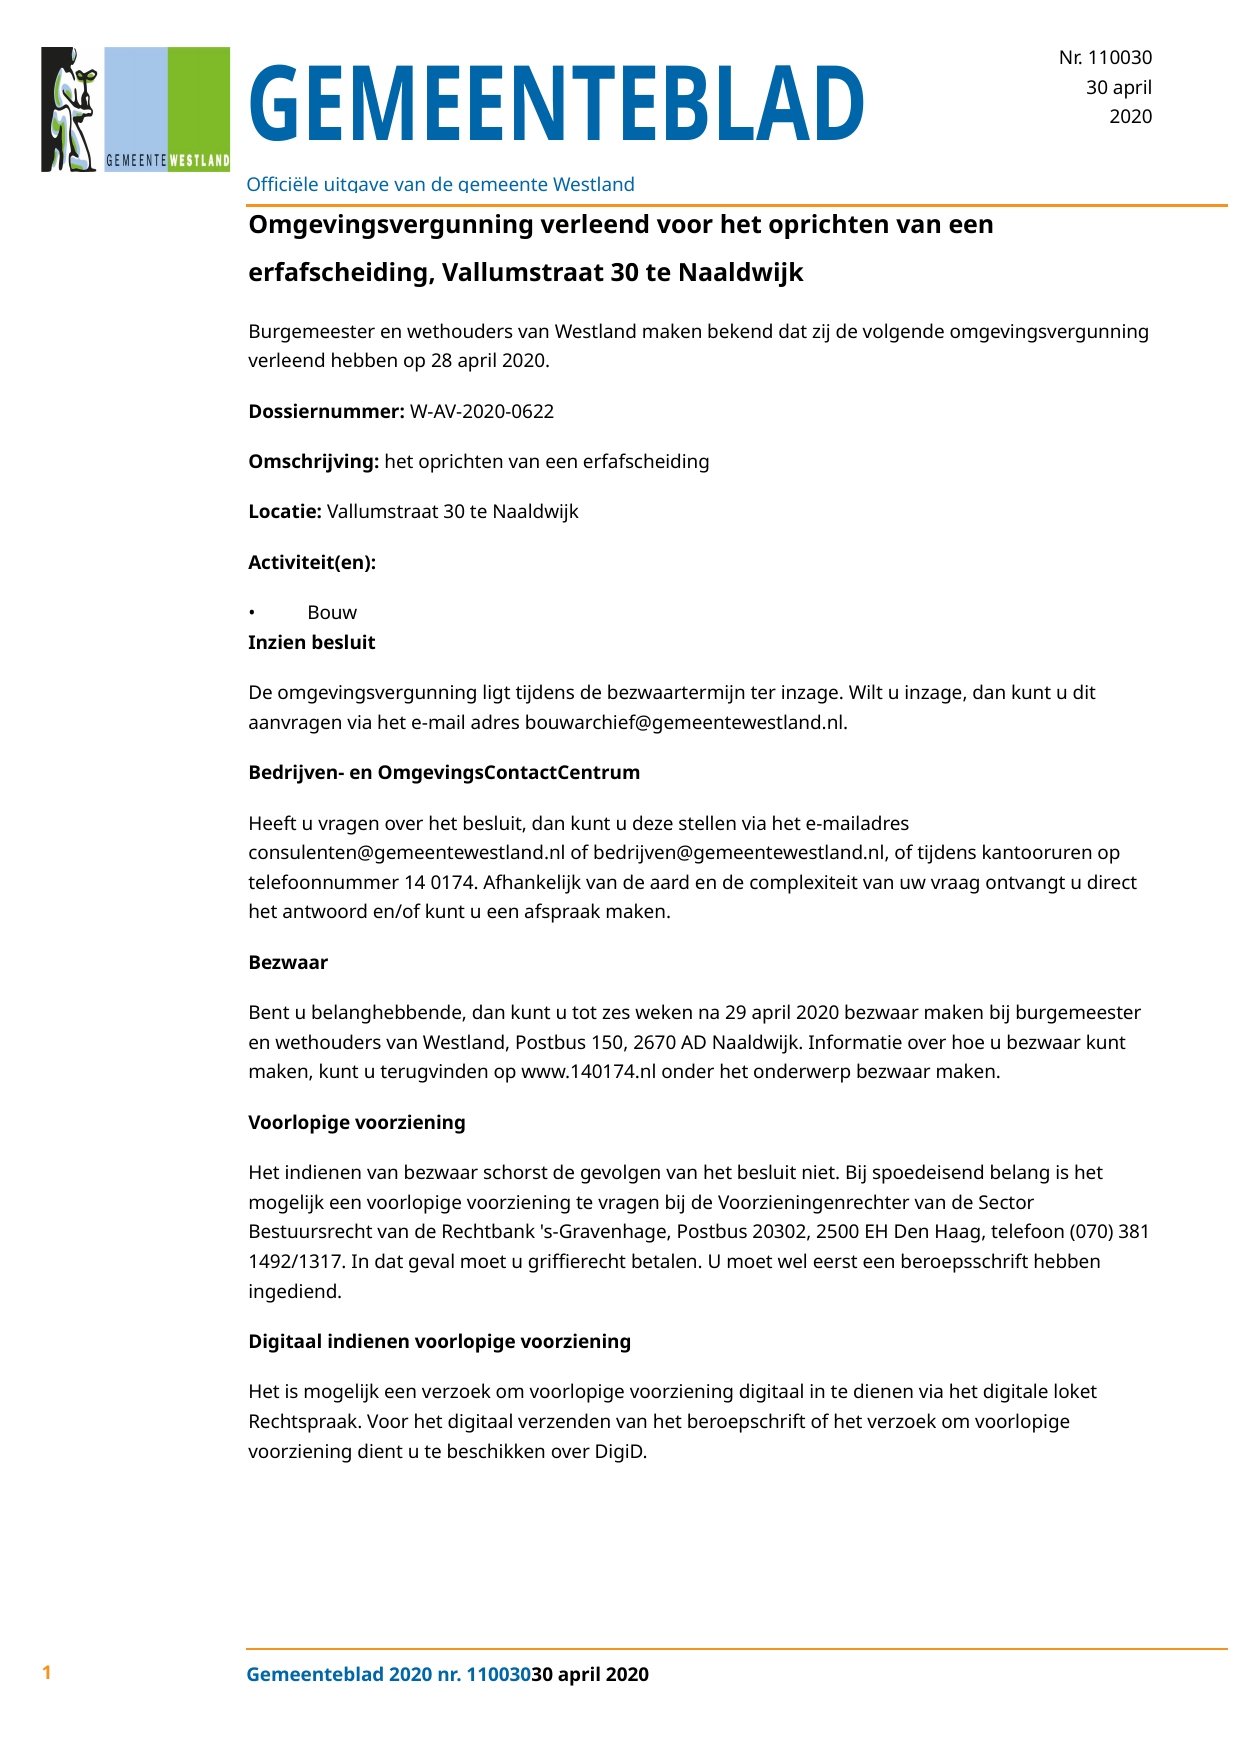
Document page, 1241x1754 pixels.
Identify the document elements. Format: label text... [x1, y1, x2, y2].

text Inzien besluit [248, 629, 1152, 655]
text De omgevingsvergunning ligt tijdens de bezwaartermijn ter inzage. Wilt u inzage, dan kunt u dit aanvragen via het e-mail adres bouwarchief@gemeentewestland.nl. [248, 679, 1152, 735]
text Omschrijving: het oprichten van een erfafscheiding [248, 448, 1152, 474]
text Bent u belanghebbende, dan kunt u tot zes weken na 29 april 2020 bezwaar maken bij burgemeester en wethouders van Westland, Postbus 150, 2670 AD Naaldwijk. Informatie over hoe u bezwaar kunt maken, kunt u terugvinden op www.140174.nl onder het onderwerp bezwaar maken. [248, 999, 1152, 1084]
text Activiteit(en): [248, 549, 1152, 575]
text Het is mogelijk een verzoek om voorlopige voorziening digitaal in te dienen via het digitale loket Rechtspraak. Voor het digitaal verzenden van het beroepschrift of het verzoek om voorlopige voorziening dient u te beschikken over DigiD. [248, 1379, 1152, 1464]
list Bouw [248, 599, 1152, 625]
text Bezwaar [248, 949, 1152, 975]
text Burgemeester en wethouders van Westland maken bekend dat zij de volgende omgevingsvergunning verleend hebben op 28 april 2020. [248, 318, 1152, 373]
text Locatie: Vallumstraat 30 te Naaldwijk [248, 499, 1152, 524]
text Het indienen van bezwaar schorst de gevolgen van het besluit niet. Bij spoedeisend belang is het mogelijk een voorlopige voorziening te vragen bij de Voorzieningenrechter van de Sector Bestuursrecht van de Rechtbank 's-Gravenhage, Postbus 20302, 2500 EH Den Haag, telefoon (070) 381 1492/1317. In dat geval moet u griffierecht betalen. U moet wel eerst een beroepsschrift hebben ingediend. [248, 1159, 1152, 1304]
text Heeft u vragen over het besluit, dan kunt u deze stellen via het e-mailadres consulenten@gemeentewestland.nl of bedrijven@gemeentewestland.nl, of tijdens kantooruren op telefoonnummer 14 0174. Afhankelijk van de aard en de complexiteit van uw vraag ontvangt u direct het antwoord en/of kunt u een afspraak maken. [248, 810, 1152, 924]
text Voorlopige voorziening [248, 1109, 1152, 1135]
text Omgevingsvergunning verleend voor het oprichten van een erfafscheiding, Vallumstraat 30 te Naaldwijk [248, 207, 1152, 288]
picture [41, 47, 231, 172]
text Bedrijven- en OmgevingsContactCentrum [248, 759, 1152, 785]
text Dossiernummer: W-AV-2020-0622 [248, 398, 1152, 424]
text Digitaal indienen voorlopige voorziening [248, 1328, 1152, 1354]
